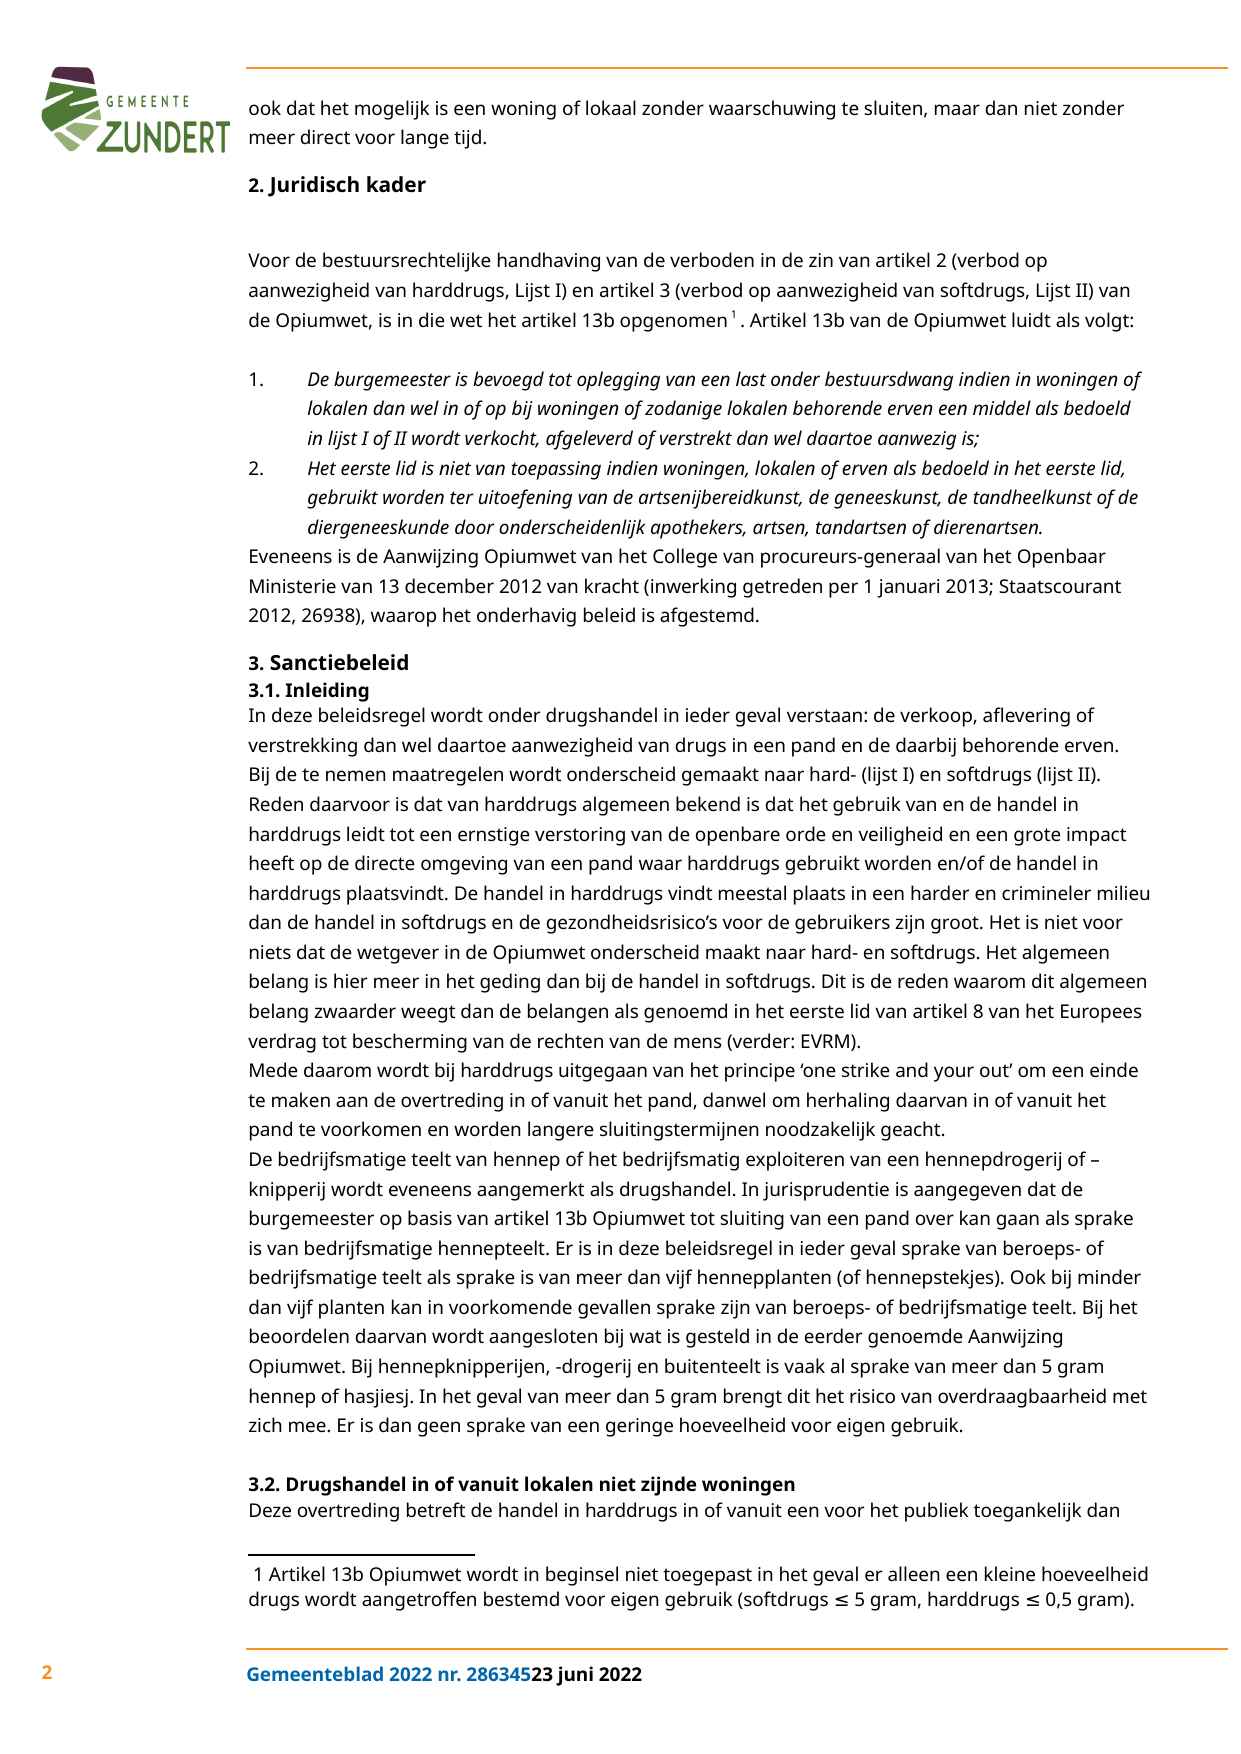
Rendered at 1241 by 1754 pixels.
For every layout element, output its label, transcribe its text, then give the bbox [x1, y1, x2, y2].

text Eveneens is de Aanwijzing Opiumwet van het College van procureurs-generaal van het Openbaar Ministerie van 13 december 2012 van kracht (inwerking getreden per 1 januari 2013; Staatscourant 2012, 26938), waarop het onderhavig beleid is afgestemd. [248, 543, 1152, 628]
text Mede daarom wordt bij harddrugs uitgegaan van het principe ‘one strike and your out’ om een einde te maken aan de overtreding in of vanuit het pand, danwel om herhaling daarvan in of vanuit het pand te voorkomen en worden langere sluitingstermijnen noodzakelijk geacht. [248, 1057, 1152, 1142]
text 3.2. Drugshandel in of vanuit lokalen niet zijnde woningen [248, 1472, 1152, 1497]
text In deze beleidsregel wordt onder drugshandel in ieder geval verstaan: de verkoop, aflevering of verstrekking dan wel daartoe aanwezigheid van drugs in een pand en de daarbij behorende erven. [248, 702, 1152, 758]
list De burgemeester is bevoegd tot oplegging van een last onder bestuursdwang indien in woningen of lokalen dan wel in of op bij woningen of zodanige lokalen behorende erven een middel als bedoeld in lijst I of II wordt verkocht, afgeleverd of verstrekt dan wel daartoe aanwezig is; [248, 366, 1152, 451]
list Het eerste lid is niet van toepassing indien woningen, lokalen of erven als bedoeld in het eerste lid, gebruikt worden ter uitoefening van de artsenijbereidkunst, de geneeskunst, de tandheelkunst of de diergeneeskunde door onderscheidenlijk apothekers, artsen, tandartsen of dierenartsen. [248, 455, 1152, 540]
text 2. Juridisch kader [248, 170, 1152, 198]
picture [41, 47, 231, 172]
text Bij de te nemen maatregelen wordt onderscheid gemaakt naar hard- (lijst I) en softdrugs (lijst II). Reden daarvoor is dat van harddrugs algemeen bekend is dat het gebruik van en de handel in harddrugs leidt tot een ernstige verstoring van de openbare orde en veiligheid en een grote impact heeft op de directe omgeving van een pand waar harddrugs gebruikt worden en/of de handel in harddrugs plaatsvindt. De handel in harddrugs vindt meestal plaats in een harder en crimineler milieu dan de handel in softdrugs en de gezondheidsrisico’s voor de gebruikers zijn groot. Het is niet voor niets dat de wetgever in de Opiumwet onderscheid maakt naar hard- en softdrugs. Het algemeen belang is hier meer in het geding dan bij de handel in softdrugs. Dit is de reden waarom dit algemeen belang zwaarder weegt dan de belangen als genoemd in het eerste lid van artikel 8 van het Europees verdrag tot bescherming van de rechten van de mens (verder: EVRM). [248, 762, 1152, 1054]
text Artikel 13b Opiumwet wordt in beginsel niet toegepast in het geval er alleen een kleine hoeveelheid drugs wordt aangetroffen bestemd voor eigen gebruik (softdrugs ≤ 5 gram, harddrugs ≤ 0,5 gram). [248, 1561, 1152, 1612]
text ook dat het mogelijk is een woning of lokaal zonder waarschuwing te sluiten, maar dan niet zonder meer direct voor lange tijd. [248, 95, 1152, 150]
text De bedrijfsmatige teelt van hennep of het bedrijfsmatig exploiteren van een hennepdrogerij of –knipperij wordt eveneens aangemerkt als drugshandel. In jurisprudentie is aangegeven dat de burgemeester op basis van artikel 13b Opiumwet tot sluiting van een pand over kan gaan als sprake is van bedrijfsmatige hennepteelt. Er is in deze beleidsregel in ieder geval sprake van beroeps- of bedrijfsmatige teelt als sprake is van meer dan vijf hennepplanten (of hennepstekjes). Ook bij minder dan vijf planten kan in voorkomende gevallen sprake zijn van beroeps- of bedrijfsmatige teelt. Bij het beoordelen daarvan wordt aangesloten bij wat is gesteld in de eerder genoemde Aanwijzing Opiumwet. Bij hennepknipperijen, -drogerij en buitenteelt is vaak al sprake van meer dan 5 gram hennep of hasjiesj. In het geval van meer dan 5 gram brengt dit het risico van overdraagbaarheid met zich mee. Er is dan geen sprake van een geringe hoeveelheid voor eigen gebruik. [248, 1146, 1152, 1438]
text Deze overtreding betreft de handel in harddrugs in of vanuit een voor het publiek toegankelijk dan [248, 1497, 1152, 1523]
text 3.1. Inleiding [248, 677, 1152, 702]
text 3. Sanctiebeleid [248, 648, 1152, 677]
text Voor de bestuursrechtelijke handhaving van de verboden in de zin van artikel 2 (verbod op aanwezigheid van harddrugs, Lijst I) en artikel 3 (verbod op aanwezigheid van softdrugs, Lijst II) van de Opiumwet, is in die wet het artikel 13b opgenomen. Artikel 13b van de Opiumwet luidt als volgt: [248, 248, 1152, 333]
